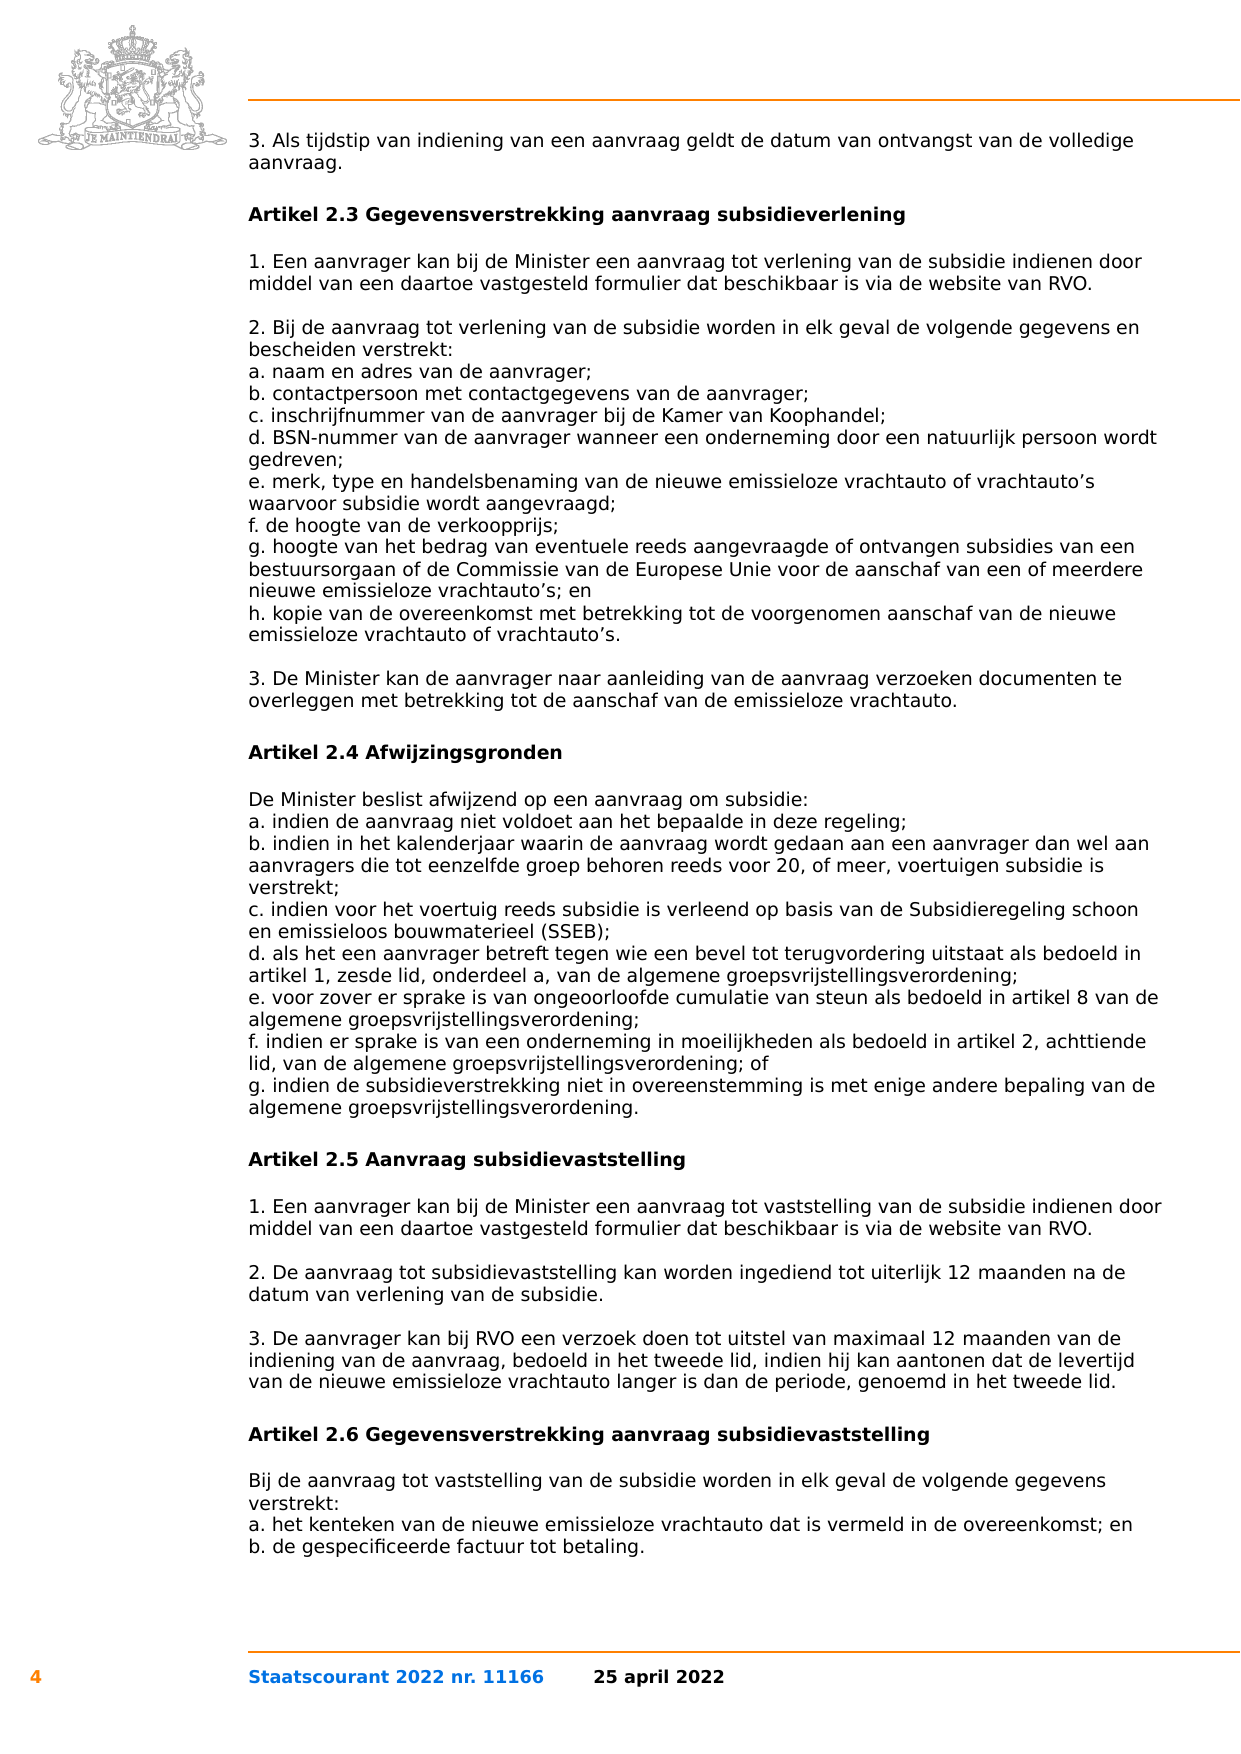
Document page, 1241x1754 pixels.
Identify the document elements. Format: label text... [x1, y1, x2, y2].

text 3. De Minister kan de aanvrager naar aanleiding van de aanvraag verzoeken documenten te overleggen met betrekking tot de aanschaf van de emissieloze vrachtauto. [248, 668, 1163, 712]
text e. merk, type en handelsbenaming van de nieuwe emissieloze vrachtauto of vrachtauto’s waarvoor subsidie wordt aangevraagd; [248, 471, 1163, 514]
text 3. De aanvrager kan bij RVO een verzoek doen tot uitstel van maximaal 12 maanden van de indiening van de aanvraag, bedoeld in het tweede lid, indien hij kan aantonen dat de levertijd van de nieuwe emissieloze vrachtauto langer is dan de periode, genoemd in het tweede lid. [248, 1327, 1163, 1393]
subtitle Artikel 2.6 Gegevensverstrekking aanvraag subsidievaststelling [248, 1423, 1163, 1445]
text h. kopie van de overeenkomst met betrekking tot de voorgenomen aanschaf van de nieuwe emissieloze vrachtauto of vrachtauto’s. [248, 602, 1163, 646]
text a. naam en adres van de aanvrager; [248, 361, 1163, 383]
text 1. Een aanvrager kan bij de Minister een aanvraag tot verlening van de subsidie indienen door middel van een daartoe vastgesteld formulier dat beschikbaar is via de website van RVO. [248, 251, 1163, 295]
subtitle Artikel 2.4 Afwijzingsgronden [248, 742, 1163, 764]
subtitle Artikel 2.3 Gegevensverstrekking aanvraag subsidieverlening [248, 204, 1163, 226]
text 2. Bij de aanvraag tot verlening van de subsidie worden in elk geval de volgende gegevens en bescheiden verstrekt: [248, 317, 1163, 361]
text 1. Een aanvrager kan bij de Minister een aanvraag tot vaststelling van de subsidie indienen door middel van een daartoe vastgesteld formulier dat beschikbaar is via de website van RVO. [248, 1196, 1163, 1240]
subtitle Artikel 2.5 Aanvraag subsidievaststelling [248, 1149, 1163, 1171]
text g. hoogte van het bedrag van eventuele reeds aangevraagde of ontvangen subsidies van een bestuursorgaan of de Commissie van de Europese Unie voor de aanschaf van een of meerdere nieuwe emissieloze vrachtauto’s; en [248, 536, 1163, 602]
text b. de gespecificeerde factuur tot betaling. [248, 1536, 1163, 1558]
text a. het kenteken van de nieuwe emissieloze vrachtauto dat is vermeld in de overeenkomst; en [248, 1514, 1163, 1536]
text e. voor zover er sprake is van ongeoorloofde cumulatie van steun als bedoeld in artikel 8 van de algemene groepsvrijstellingsverordening; [248, 987, 1163, 1031]
text b. contactpersoon met contactgegevens van de aanvrager; [248, 383, 1163, 404]
text f. indien er sprake is van een onderneming in moeilijkheden als bedoeld in artikel 2, achttiende lid, van de algemene groepsvrijstellingsverordening; of [248, 1031, 1163, 1075]
text a. indien de aanvraag niet voldoet aan het bepaalde in deze regeling; [248, 811, 1163, 833]
text d. als het een aanvrager betreft tegen wie een bevel tot terugvordering uitstaat als bedoeld in artikel 1, zesde lid, onderdeel a, van de algemene groepsvrijstellingsverordening; [248, 943, 1163, 987]
text f. de hoogte van de verkoopprijs; [248, 514, 1163, 536]
text Bij de aanvraag tot vaststelling van de subsidie worden in elk geval de volgende gegevens verstrekt: [248, 1470, 1163, 1514]
text 3. Als tijdstip van indiening van een aanvraag geldt de datum van ontvangst van de volledige aanvraag. [248, 130, 1163, 174]
text c. inschrijfnummer van de aanvrager bij de Kamer van Koophandel; [248, 404, 1163, 427]
text c. indien voor het voertuig reeds subsidie is verleend op basis van de Subsidieregeling schoon en emissieloos bouwmaterieel (SSEB); [248, 899, 1163, 943]
picture [38, 25, 227, 150]
text 2. De aanvraag tot subsidievaststelling kan worden ingediend tot uiterlijk 12 maanden na de datum van verlening van de subsidie. [248, 1262, 1163, 1306]
text d. BSN-nummer van de aanvrager wanneer een onderneming door een natuurlijk persoon wordt gedreven; [248, 427, 1163, 471]
text De Minister beslist afwijzend op een aanvraag om subsidie: [248, 789, 1163, 811]
text g. indien de subsidieverstrekking niet in overeenstemming is met enige andere bepaling van de algemene groepsvrijstellingsverordening. [248, 1075, 1163, 1119]
text b. indien in het kalenderjaar waarin de aanvraag wordt gedaan aan een aanvrager dan wel aan aanvragers die tot eenzelfde groep behoren reeds voor 20, of meer, voertuigen subsidie is verstrekt; [248, 833, 1163, 899]
